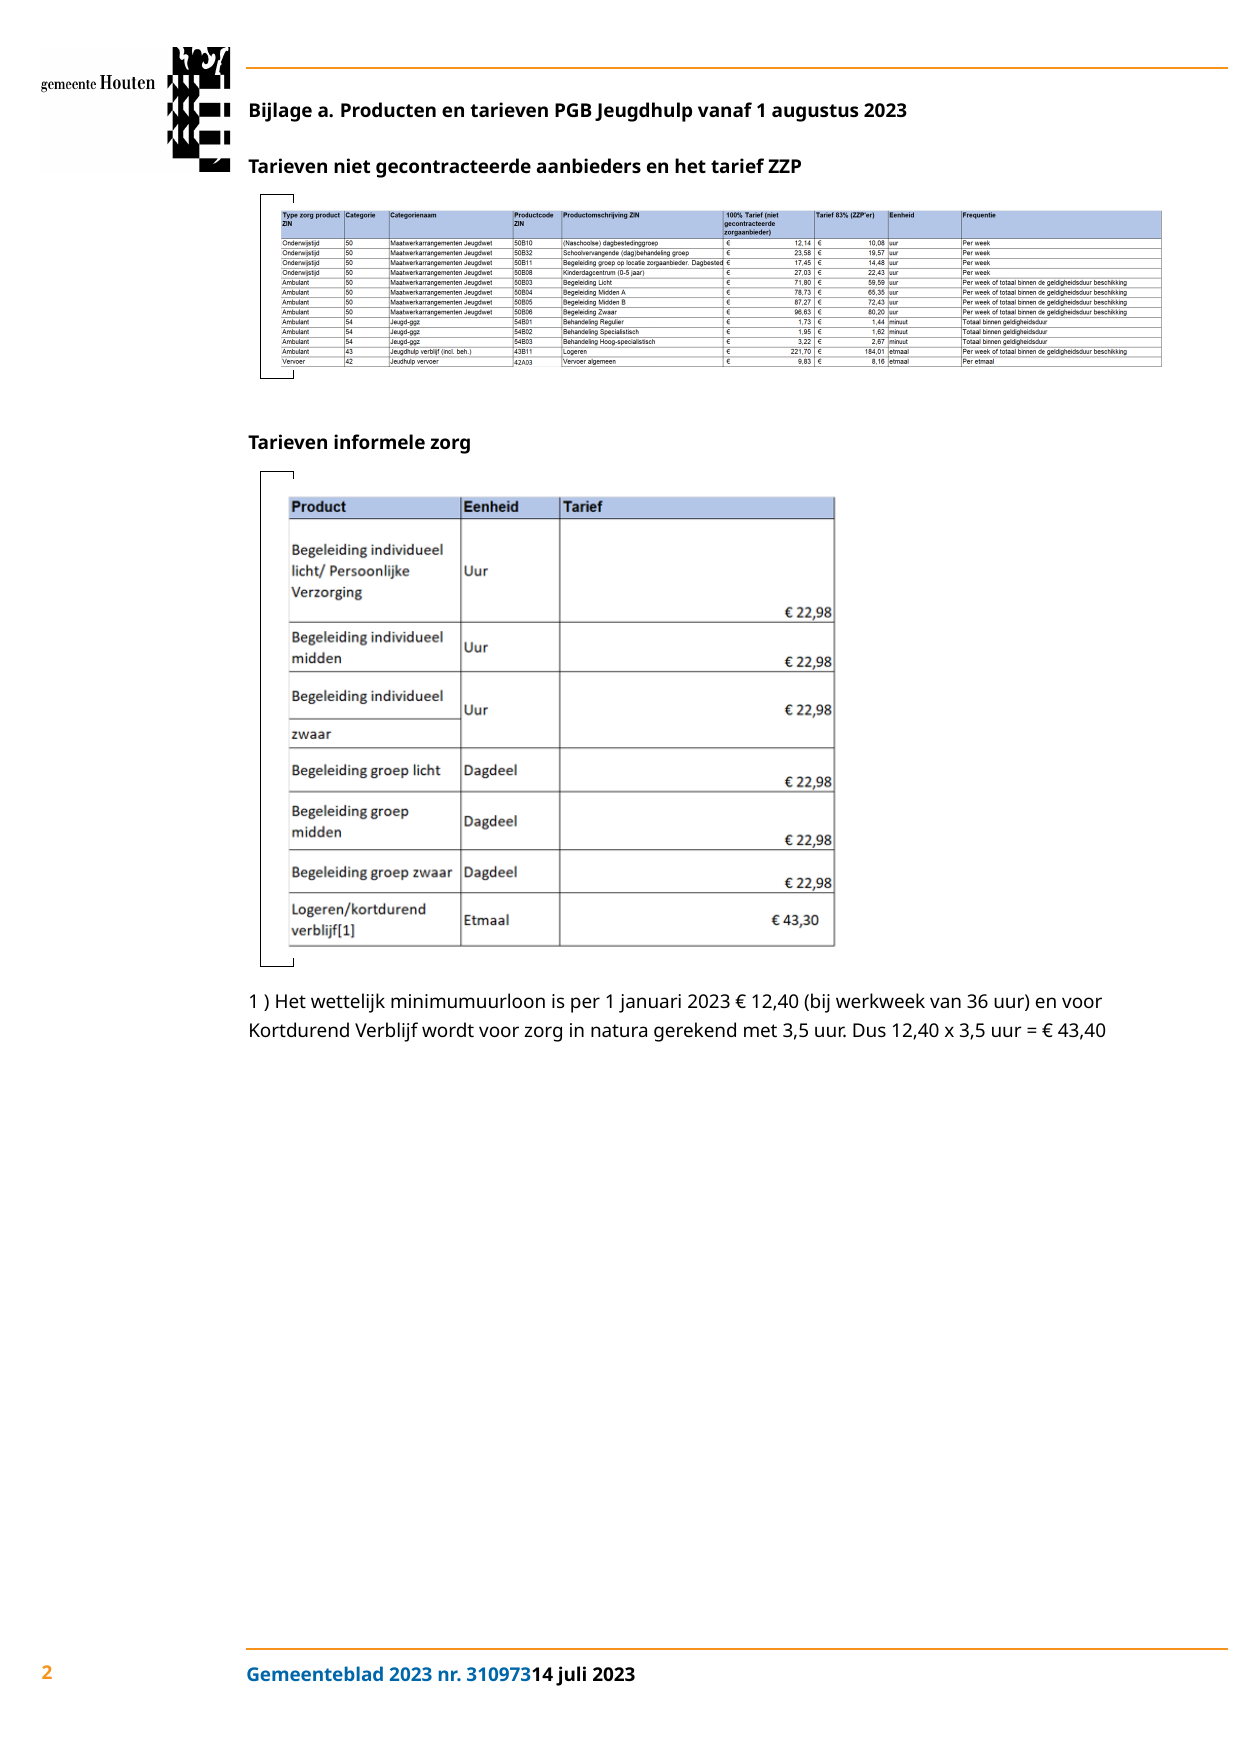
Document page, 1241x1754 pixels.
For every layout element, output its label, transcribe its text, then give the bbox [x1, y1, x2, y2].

picture [268, 479, 860, 958]
text Tarieven informele zorg [248, 429, 1152, 455]
text Tarieven niet gecontracteerde aanbieders en het tarief ZZP [248, 153, 1152, 179]
picture [268, 203, 1173, 370]
text Bijlage a. Producten en tarieven PGB Jeugdhulp vanaf 1 augustus 2023 [248, 95, 1152, 123]
text 1 ) Het wettelijk minimumuurloon is per 1 januari 2023 € 12,40 (bij werkweek van 36 uur) en voor Kortdurend Verblijf wordt voor zorg in natura gerekend met 3,5 uur. Dus 12,40 x 3,5 uur = € 43,40 [248, 988, 1152, 1043]
picture [41, 47, 231, 172]
